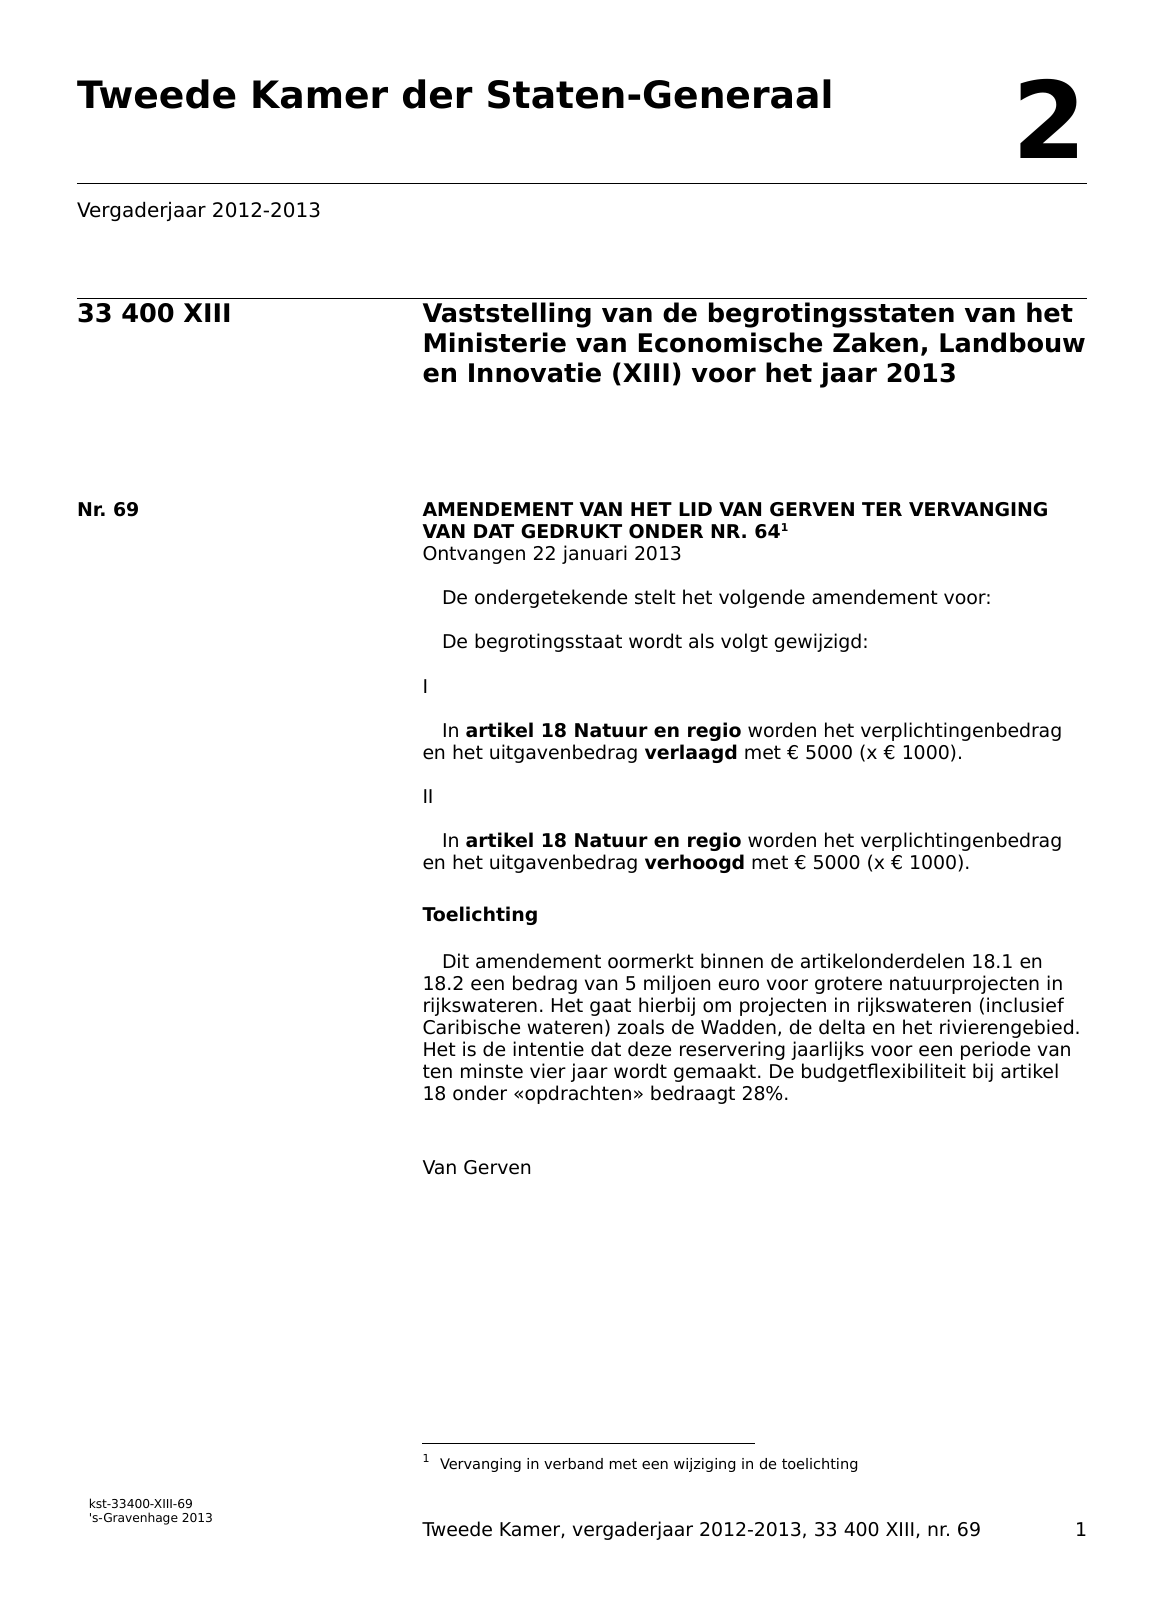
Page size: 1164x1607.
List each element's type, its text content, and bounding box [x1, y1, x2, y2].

subtitle 33 400 XIII Vaststelling van de begrotingsstaten van het Ministerie van Economische Zaken, Landbouw en Innovatie (XIII) voor het jaar 2013 [77, 299, 1087, 388]
subtitle Toelichting [422, 904, 1087, 926]
table_header 2 [886, 59, 1087, 183]
text 's-Gravenhage 2013 [88, 1511, 323, 1525]
text De ondergetekende stelt het volgende amendement voor: [422, 587, 1087, 609]
text II [422, 786, 1087, 808]
text Dit amendement oormerkt binnen de artikelonderdelen 18.1 en 18.2 een bedrag van 5 miljoen euro voor grotere natuurprojecten in rijkswateren. Het gaat hierbij om projecten in rijkswateren (inclusief Caribische wateren) zoals de Wadden, de delta en het rivierengebied. Het is de intentie dat deze reservering jaarlijks voor een periode van ten minste vier jaar wordt gemaakt. De budgetflexibiliteit bij artikel 18 onder «opdrachten» bedraagt 28%. [422, 951, 1087, 1105]
text kst-33400-XIII-69 [88, 1497, 323, 1511]
text Van Gerven [422, 1135, 1087, 1179]
text I [422, 676, 1087, 697]
text In artikel 18 Natuur en regio worden het verplichtingenbedrag en het uitgavenbedrag verlaagd met € 5000 (x € 1000). [422, 720, 1087, 764]
text Vervanging in verband met een wijziging in de toelichting [422, 1452, 1087, 1474]
table_cell Vergaderjaar 2012-2013 [77, 184, 1087, 298]
text In artikel 18 Natuur en regio worden het verplichtingenbedrag en het uitgavenbedrag verhoogd met € 5000 (x € 1000). [422, 830, 1087, 874]
table_header Tweede Kamer der Staten-Generaal [77, 59, 886, 183]
text Ontvangen 22 januari 2013 [422, 543, 1087, 565]
subtitle Nr. 69 AMENDEMENT VAN HET LID VAN GERVEN TER VERVANGING VAN DAT GEDRUKT ONDER NR. 64 [77, 499, 1087, 543]
text De begrotingsstaat wordt als volgt gewijzigd: [422, 631, 1087, 653]
